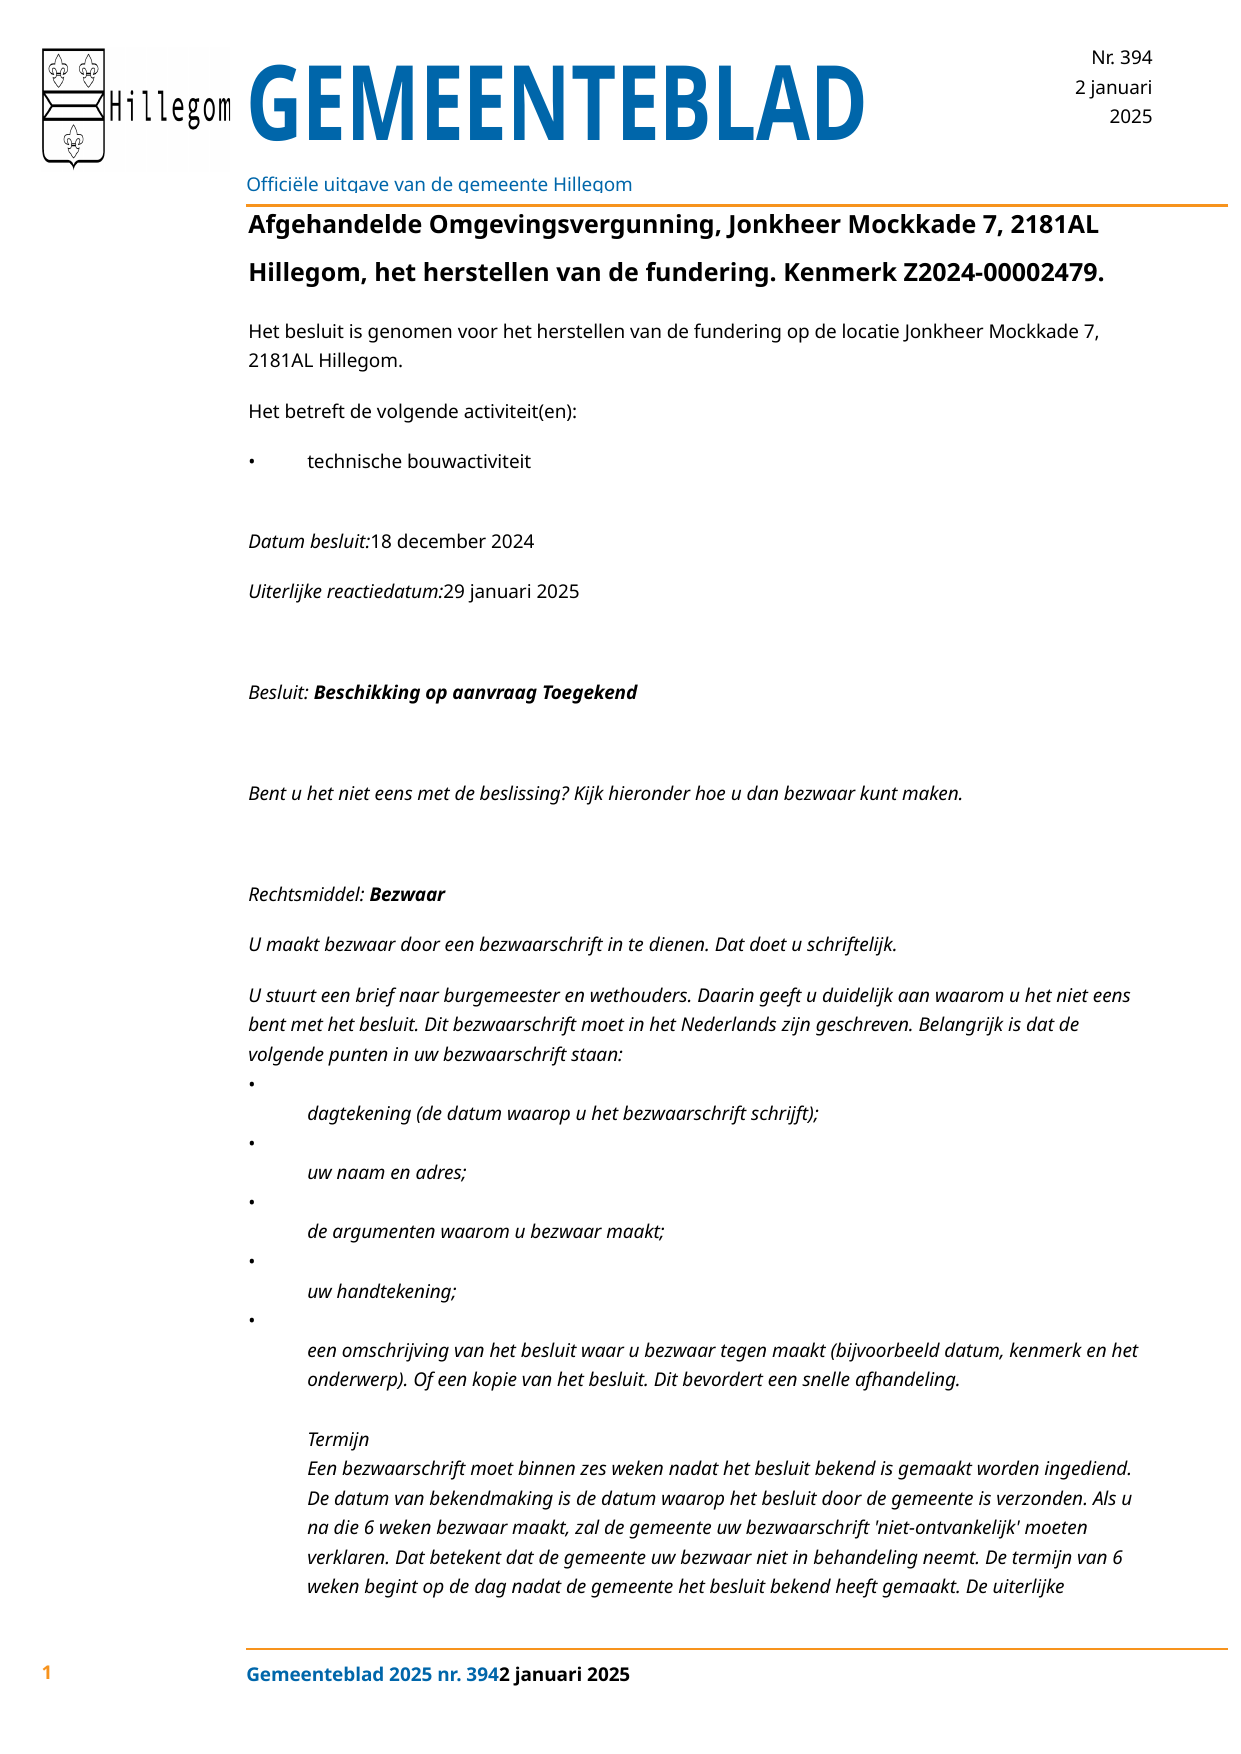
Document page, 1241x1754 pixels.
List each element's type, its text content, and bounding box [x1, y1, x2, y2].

text Het besluit is genomen voor het herstellen van de fundering op de locatie Jonkheer Mockkade 7, 2181AL Hillegom. [248, 318, 1152, 373]
list Een bezwaarschrift moet binnen zes weken nadat het besluit bekend is gemaakt worden ingediend. De datum van bekendmaking is de datum waarop het besluit door de gemeente is verzonden. Als u na die 6 weken bezwaar maakt, zal de gemeente uw bezwaarschrift 'niet-ontvankelijk' moeten verklaren. Dat betekent dat de gemeente uw bezwaar niet in behandeling neemt. De termijn van 6 weken begint op de dag nadat de gemeente het besluit bekend heeft gemaakt. De uiterlijke [248, 1455, 1152, 1599]
text Rechtsmiddel: Bezwaar [248, 881, 1152, 907]
text U maakt bezwaar door een bezwaarschrift in te dienen. Dat doet u schriftelijk. [248, 932, 1152, 957]
list uw handtekening; [248, 1278, 1152, 1304]
text Afgehandelde Omgevingsvergunning, Jonkheer Mockkade 7, 2181AL Hillegom, het herstellen van de fundering. Kenmerk Z2024-00002479. [248, 207, 1152, 288]
list de argumenten waarom u bezwaar maakt; [248, 1219, 1152, 1244]
text Uiterlijke reactiedatum:29 januari 2025 [248, 579, 1152, 604]
list een omschrijving van het besluit waar u bezwaar tegen maakt (bijvoorbeeld datum, kenmerk en het onderwerp). Of een kopie van het besluit. Dit bevordert een snelle afhandeling. [248, 1337, 1152, 1392]
text Bent u het niet eens met de beslissing? Kijk hieronder hoe u dan bezwaar kunt maken. [248, 780, 1152, 806]
text Besluit: Beschikking op aanvraag Toegekend [248, 679, 1152, 705]
text Het betreft de volgende activiteit(en): [248, 398, 1152, 424]
text Datum besluit:18 december 2024 [248, 528, 1152, 554]
list uw naam en adres; [248, 1159, 1152, 1185]
text U stuurt een brief naar burgemeester en wethouders. Daarin geeft u duidelijk aan waarom u het niet eens bent met het besluit. Dit bezwaarschrift moet in het Nederlands zijn geschreven. Belangrijk is dat de volgende punten in uw bezwaarschrift staan: [248, 982, 1152, 1067]
list dagtekening (de datum waarop u het bezwaarschrift schrijft); [248, 1100, 1152, 1126]
picture [41, 47, 231, 172]
list technische bouwactiviteit [248, 448, 1152, 474]
list Termijn [248, 1426, 1152, 1452]
